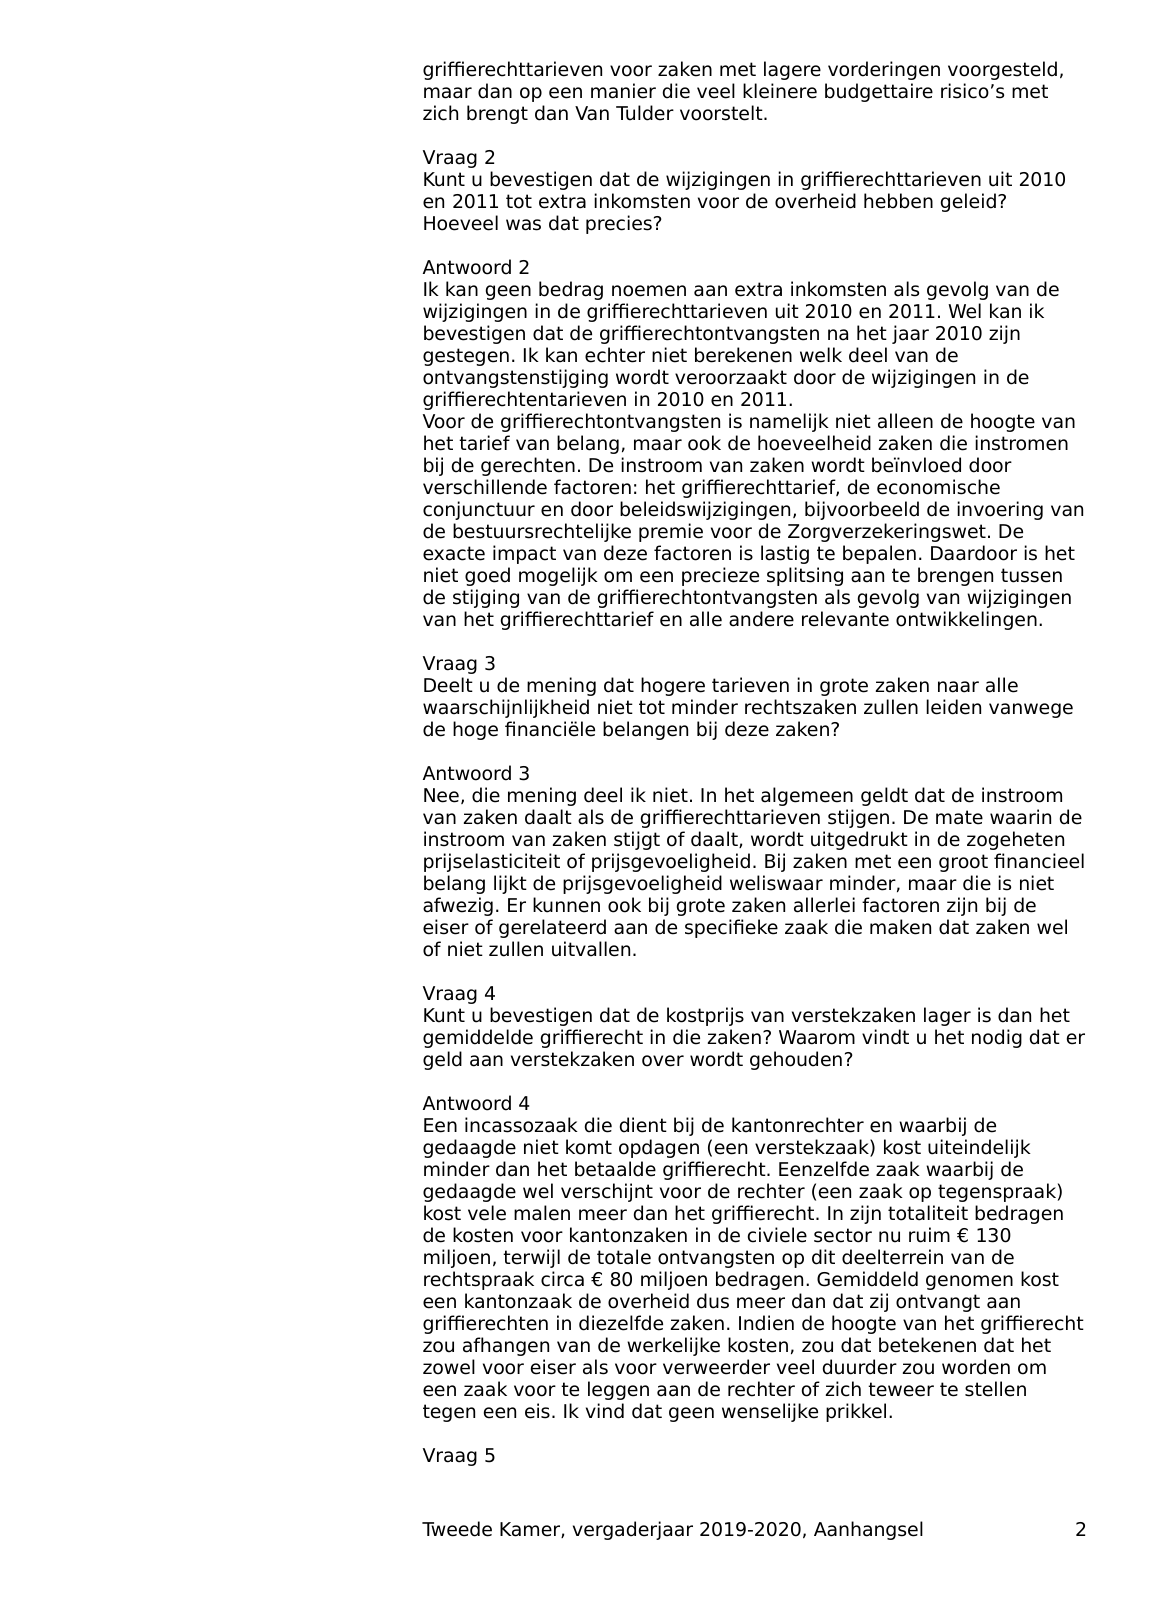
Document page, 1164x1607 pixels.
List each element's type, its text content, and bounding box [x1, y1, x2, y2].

text Kunt u bevestigen dat de wijzigingen in griffierechttarieven uit 2010 en 2011 tot extra inkomsten voor de overheid hebben geleid? Hoeveel was dat precies? [422, 169, 1087, 235]
text Vraag 3 [422, 653, 1087, 675]
text Een incassozaak die dient bij de kantonrechter en waarbij de gedaagde niet komt opdagen (een verstekzaak) kost uiteindelijk minder dan het betaalde griffierecht. Eenzelfde zaak waarbij de gedaagde wel verschijnt voor de rechter (een zaak op tegenspraak) kost vele malen meer dan het griffierecht. In zijn totaliteit bedragen de kosten voor kantonzaken in de civiele sector nu ruim € 130 miljoen, terwijl de totale ontvangsten op dit deelterrein van de rechtspraak circa € 80 miljoen bedragen. Gemiddeld genomen kost een kantonzaak de overheid dus meer dan dat zij ontvangt aan griffierechten in diezelfde zaken. Indien de hoogte van het griffierecht zou afhangen van de werkelijke kosten, zou dat betekenen dat het zowel voor eiser als voor verweerder veel duurder zou worden om een zaak voor te leggen aan de rechter of zich teweer te stellen tegen een eis. Ik vind dat geen wenselijke prikkel. [422, 1115, 1087, 1423]
text Antwoord 3 [422, 763, 1087, 785]
text Voor de griffierechtontvangsten is namelijk niet alleen de hoogte van het tarief van belang, maar ook de hoeveelheid zaken die instromen bij de gerechten. De instroom van zaken wordt beïnvloed door verschillende factoren: het griffierechttarief, de economische conjunctuur en door beleidswijzigingen, bijvoorbeeld de invoering van de bestuursrechtelijke premie voor de Zorgverzekeringswet. De exacte impact van deze factoren is lastig te bepalen. Daardoor is het niet goed mogelijk om een precieze splitsing aan te brengen tussen de stijging van de griffierechtontvangsten als gevolg van wijzigingen van het griffierechttarief en alle andere relevante ontwikkelingen. [422, 411, 1087, 631]
text Ik kan geen bedrag noemen aan extra inkomsten als gevolg van de wijzigingen in de griffierechttarieven uit 2010 en 2011. Wel kan ik bevestigen dat de griffierechtontvangsten na het jaar 2010 zijn gestegen. Ik kan echter niet berekenen welk deel van de ontvangstenstijging wordt veroorzaakt door de wijzigingen in de griffierechtentarieven in 2010 en 2011. [422, 279, 1087, 411]
text Vraag 4 [422, 983, 1087, 1005]
text Nee, die mening deel ik niet. In het algemeen geldt dat de instroom van zaken daalt als de griffierechttarieven stijgen. De mate waarin de instroom van zaken stijgt of daalt, wordt uitgedrukt in de zogeheten prijselasticiteit of prijsgevoeligheid. Bij zaken met een groot financieel belang lijkt de prijsgevoeligheid weliswaar minder, maar die is niet afwezig. Er kunnen ook bij grote zaken allerlei factoren zijn bij de eiser of gerelateerd aan de specifieke zaak die maken dat zaken wel of niet zullen uitvallen. [422, 785, 1087, 961]
text Antwoord 2 [422, 257, 1087, 279]
text Deelt u de mening dat hogere tarieven in grote zaken naar alle waarschijnlijkheid niet tot minder rechtszaken zullen leiden vanwege de hoge financiële belangen bij deze zaken? [422, 675, 1087, 741]
text Antwoord 4 [422, 1093, 1087, 1115]
text griffierechttarieven voor zaken met lagere vorderingen voorgesteld, maar dan op een manier die veel kleinere budgettaire risico’s met zich brengt dan Van Tulder voorstelt. [422, 59, 1087, 125]
text Vraag 2 [422, 147, 1087, 169]
text Kunt u bevestigen dat de kostprijs van verstekzaken lager is dan het gemiddelde griffierecht in die zaken? Waarom vindt u het nodig dat er geld aan verstekzaken over wordt gehouden? [422, 1005, 1087, 1071]
text Vraag 5 [422, 1445, 1087, 1467]
